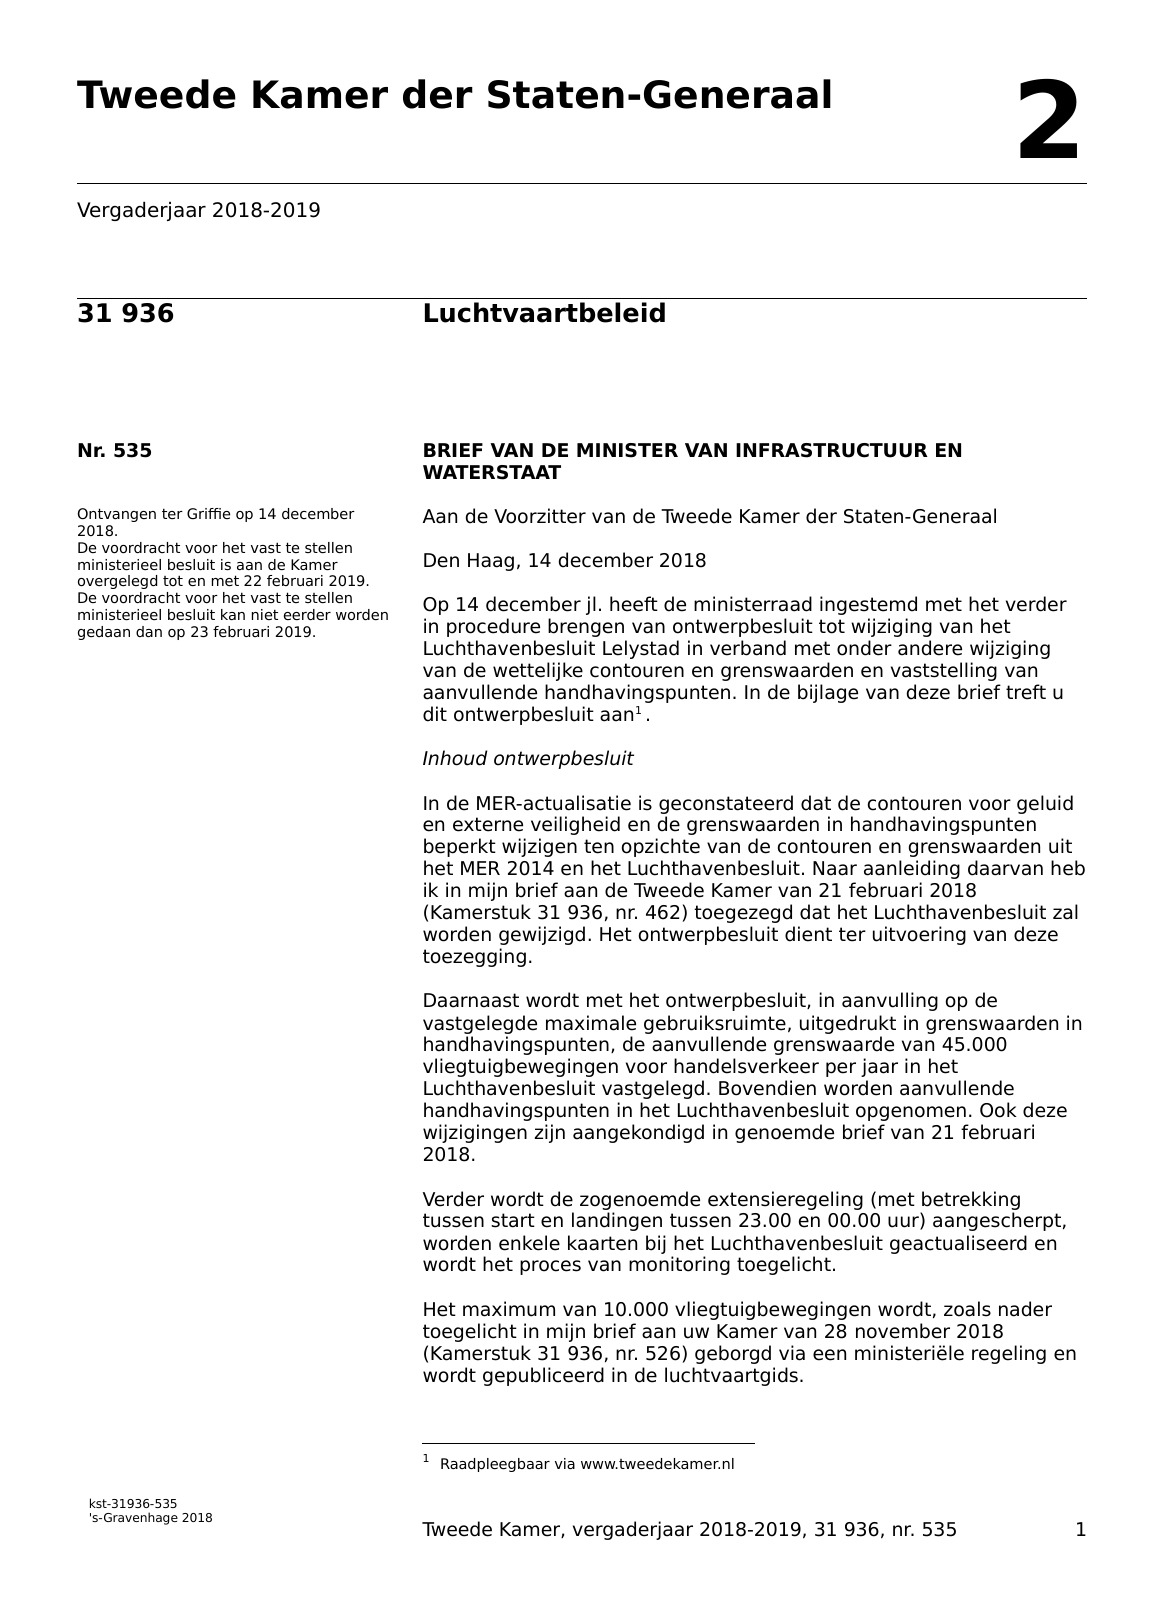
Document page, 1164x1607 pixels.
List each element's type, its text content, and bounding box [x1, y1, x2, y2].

text Ontvangen ter Griffie op 14 december 2018. [77, 506, 399, 539]
table_header Tweede Kamer der Staten-Generaal [77, 59, 886, 183]
text Aan de Voorzitter van de Tweede Kamer der Staten-Generaal [422, 506, 1087, 528]
text De voordracht voor het vast te stellen ministerieel besluit is aan de Kamer overgelegd tot en met 22 februari 2019. [77, 539, 399, 590]
text kst-31936-535 [88, 1497, 323, 1511]
table_header 2 [886, 59, 1087, 183]
text Verder wordt de zogenoemde extensieregeling (met betrekking tussen start en landingen tussen 23.00 en 00.00 uur) aangescherpt, worden enkele kaarten bij het Luchthavenbesluit geactualiseerd en wordt het proces van monitoring toegelicht. [422, 1188, 1087, 1276]
text 's-Gravenhage 2018 [88, 1511, 323, 1525]
text Het maximum van 10.000 vliegtuigbewegingen wordt, zoals nader toegelicht in mijn brief aan uw Kamer van 28 november 2018 (Kamerstuk 31 936, nr. 526) geborgd via een ministeriële regeling en wordt gepubliceerd in de luchtvaartgids. [422, 1298, 1087, 1386]
text De voordracht voor het vast te stellen ministerieel besluit kan niet eerder worden gedaan dan op 23 februari 2019. [77, 590, 399, 641]
text Daarnaast wordt met het ontwerpbesluit, in aanvulling op de vastgelegde maximale gebruiksruimte, uitgedrukt in grenswaarden in handhavingspunten, de aanvullende grenswaarde van 45.000 vliegtuigbewegingen voor handelsverkeer per jaar in het Luchthavenbesluit vastgelegd. Bovendien worden aanvullende handhavingspunten in het Luchthavenbesluit opgenomen. Ook deze wijzigingen zijn aangekondigd in genoemde brief van 21 februari 2018. [422, 990, 1087, 1166]
subtitle Inhoud ontwerpbesluit [422, 748, 1087, 770]
text Raadpleegbaar via www.tweedekamer.nl [422, 1452, 1087, 1474]
subtitle Nr. 535 BRIEF VAN DE MINISTER VAN INFRASTRUCTUUR EN WATERSTAAT [77, 440, 1087, 484]
table_cell Vergaderjaar 2018-2019 [77, 184, 1087, 298]
subtitle 31 936 Luchtvaartbeleid [77, 299, 1087, 329]
text In de MER-actualisatie is geconstateerd dat de contouren voor geluid en externe veiligheid en de grenswaarden in handhavingspunten beperkt wijzigen ten opzichte van de contouren en grenswaarden uit het MER 2014 en het Luchthavenbesluit. Naar aanleiding daarvan heb ik in mijn brief aan de Tweede Kamer van 21 februari 2018 (Kamerstuk 31 936, nr. 462) toegezegd dat het Luchthavenbesluit zal worden gewijzigd. Het ontwerpbesluit dient ter uitvoering van deze toezegging. [422, 792, 1087, 968]
text Op 14 december jl. heeft de ministerraad ingestemd met het verder in procedure brengen van ontwerpbesluit tot wijziging van het Luchthavenbesluit Lelystad in verband met onder andere wijziging van de wettelijke contouren en grenswaarden en vaststelling van aanvullende handhavingspunten. In de bijlage van deze brief treft u dit ontwerpbesluit aan. [422, 594, 1087, 726]
text Den Haag, 14 december 2018 [422, 550, 1087, 572]
